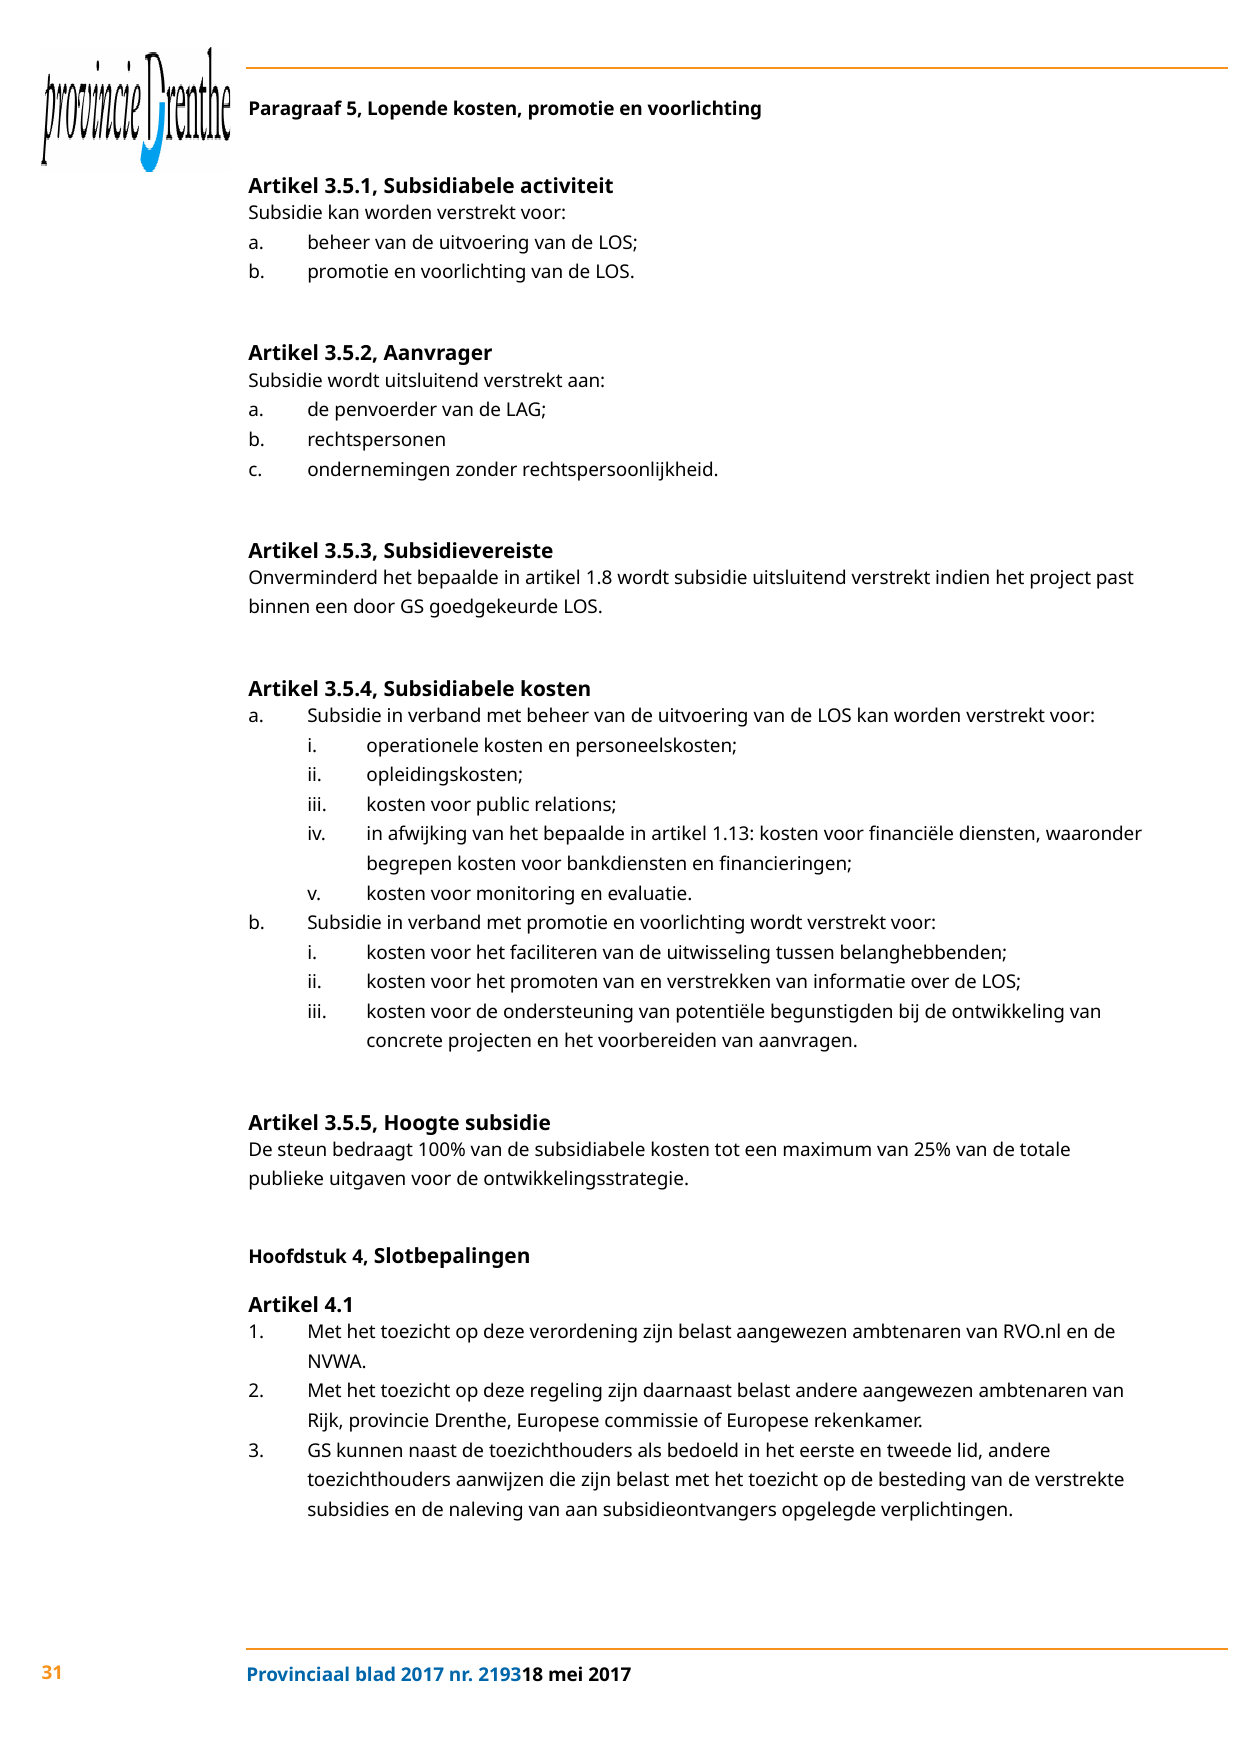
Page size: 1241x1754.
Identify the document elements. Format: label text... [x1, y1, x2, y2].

list kosten voor het promoten van en verstrekken van informatie over de LOS; [307, 968, 1152, 994]
list Subsidie in verband met promotie en voorlichting wordt verstrekt voor: [248, 909, 1152, 935]
list Met het toezicht op deze verordening zijn belast aangewezen ambtenaren van RVO.nl en de NVWA. [248, 1318, 1152, 1374]
text Artikel 3.5.5, Hoogte subsidie [248, 1108, 1152, 1136]
picture [41, 47, 231, 172]
list beheer van de uitvoering van de LOS; [248, 229, 1152, 255]
list kosten voor public relations; [307, 791, 1152, 817]
list promotie en voorlichting van de LOS. [248, 258, 1152, 284]
text Onverminderd het bepaalde in artikel 1.8 wordt subsidie uitsluitend verstrekt indien het project past binnen een door GS goedgekeurde LOS. [248, 564, 1152, 619]
list opleidingskosten; [307, 761, 1152, 787]
text Artikel 3.5.2, Aanvrager [248, 338, 1152, 367]
list Met het toezicht op deze regeling zijn daarnaast belast andere aangewezen ambtenaren van Rijk, provincie Drenthe, Europese commissie of Europese rekenkamer. [248, 1378, 1152, 1433]
text Subsidie kan worden verstrekt voor: [248, 199, 1152, 225]
text Artikel 4.1 [248, 1290, 1152, 1318]
list Subsidie in verband met beheer van de uitvoering van de LOS kan worden verstrekt voor: [248, 702, 1152, 728]
list de penvoerder van de LAG; [248, 397, 1152, 422]
list kosten voor monitoring en evaluatie. [307, 880, 1152, 905]
list kosten voor het faciliteren van de uitwisseling tussen belanghebbenden; [307, 939, 1152, 964]
text Artikel 3.5.1, Subsidiabele activiteit [248, 171, 1152, 199]
list kosten voor de ondersteuning van potentiële begunstigden bij de ontwikkeling van concrete projecten en het voorbereiden van aanvragen. [307, 998, 1152, 1053]
list in afwijking van het bepaalde in artikel 1.13: kosten voor financiële diensten, waaronder begrepen kosten voor bankdiensten en financieringen; [307, 821, 1152, 876]
text Hoofdstuk 4, Slotbepalingen [248, 1241, 1152, 1269]
list GS kunnen naast de toezichthouders als bedoeld in het eerste en tweede lid, andere toezichthouders aanwijzen die zijn belast met het toezicht op de besteding van de verstrekte subsidies en de naleving van aan subsidieontvangers opgelegde verplichtingen. [248, 1437, 1152, 1522]
text De steun bedraagt 100% van de subsidiabele kosten tot een maximum van 25% van de totale publieke uitgaven voor de ontwikkelingsstrategie. [248, 1136, 1152, 1191]
list rechtspersonen [248, 426, 1152, 452]
text Subsidie wordt uitsluitend verstrekt aan: [248, 367, 1152, 393]
text Paragraaf 5, Lopende kosten, promotie en voorlichting [248, 95, 1152, 121]
text Artikel 3.5.3, Subsidievereiste [248, 536, 1152, 564]
text Artikel 3.5.4, Subsidiabele kosten [248, 674, 1152, 702]
list ondernemingen zonder rechtspersoonlijkheid. [248, 456, 1152, 481]
list operationele kosten en personeelskosten; [307, 732, 1152, 757]
